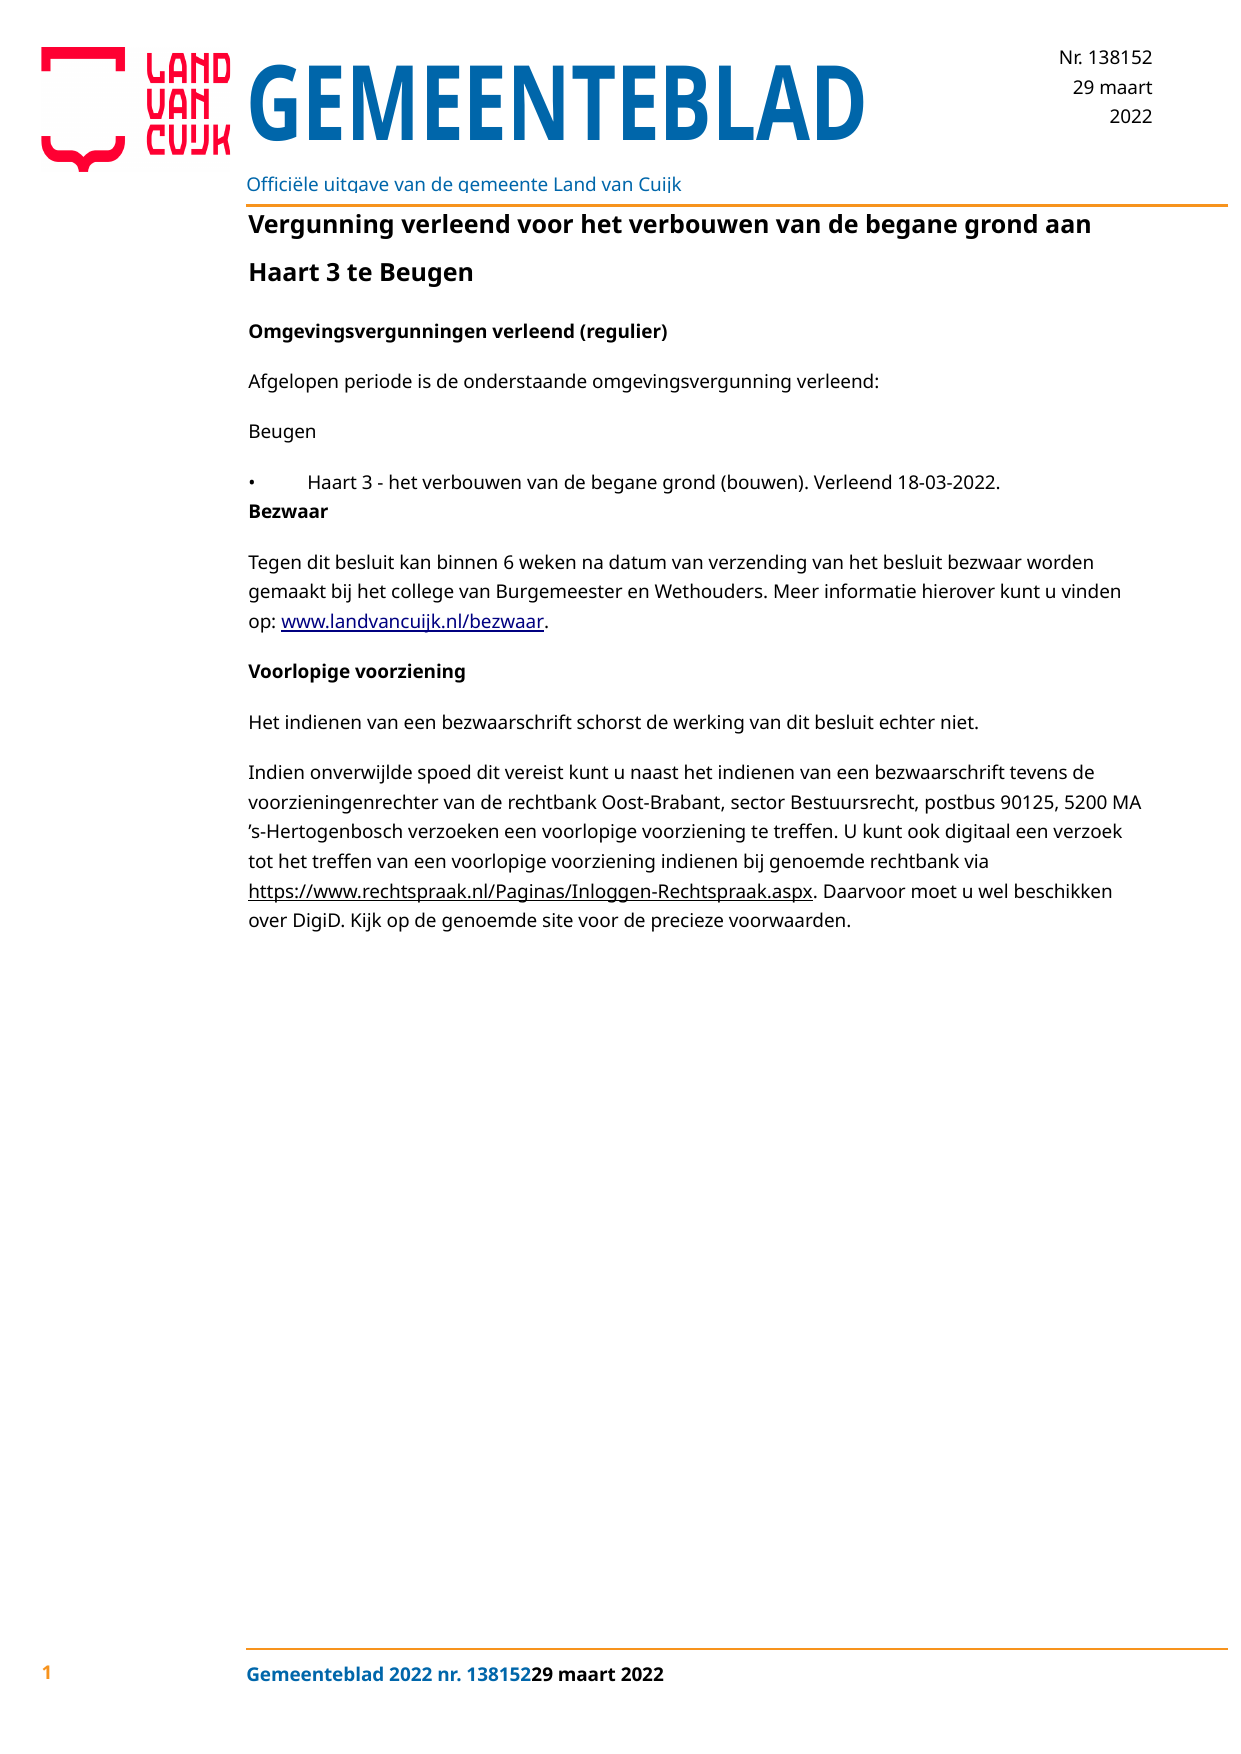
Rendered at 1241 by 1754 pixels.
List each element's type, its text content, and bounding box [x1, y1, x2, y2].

text Vergunning verleend voor het verbouwen van de begane grond aan Haart 3 te Beugen [248, 207, 1152, 288]
list Haart 3 - het verbouwen van de begane grond (bouwen). Verleend 18-03-2022. [248, 469, 1152, 495]
text Bezwaar [248, 499, 1152, 524]
text Beugen [248, 419, 1152, 444]
text Voorlopige voorziening [248, 659, 1152, 684]
text Indien onverwijlde spoed dit vereist kunt u naast het indienen van een bezwaarschrift tevens de voorzieningenrechter van de rechtbank Oost-Brabant, sector Bestuursrecht, postbus 90125, 5200 MA ’s-Hertogenbosch verzoeken een voorlopige voorziening te treffen. U kunt ook digitaal een verzoek tot het treffen van een voorlopige voorziening indienen bij genoemde rechtbank via https://www.rechtspraak.nl/Paginas/Inloggen-Rechtspraak.aspx. Daarvoor moet u wel beschikken over DigiD. Kijk op de genoemde site voor de precieze voorwaarden. [248, 759, 1152, 933]
text Tegen dit besluit kan binnen 6 weken na datum van verzending van het besluit bezwaar worden gemaakt bij het college van Burgemeester en Wethouders. Meer informatie hierover kunt u vinden op: www.landvancuijk.nl/bezwaar. [248, 549, 1152, 634]
picture [41, 47, 231, 172]
text Omgevingsvergunningen verleend (regulier) [248, 318, 1152, 344]
text Het indienen van een bezwaarschrift schorst de werking van dit besluit echter niet. [248, 709, 1152, 735]
text Afgelopen periode is de onderstaande omgevingsvergunning verleend: [248, 368, 1152, 394]
